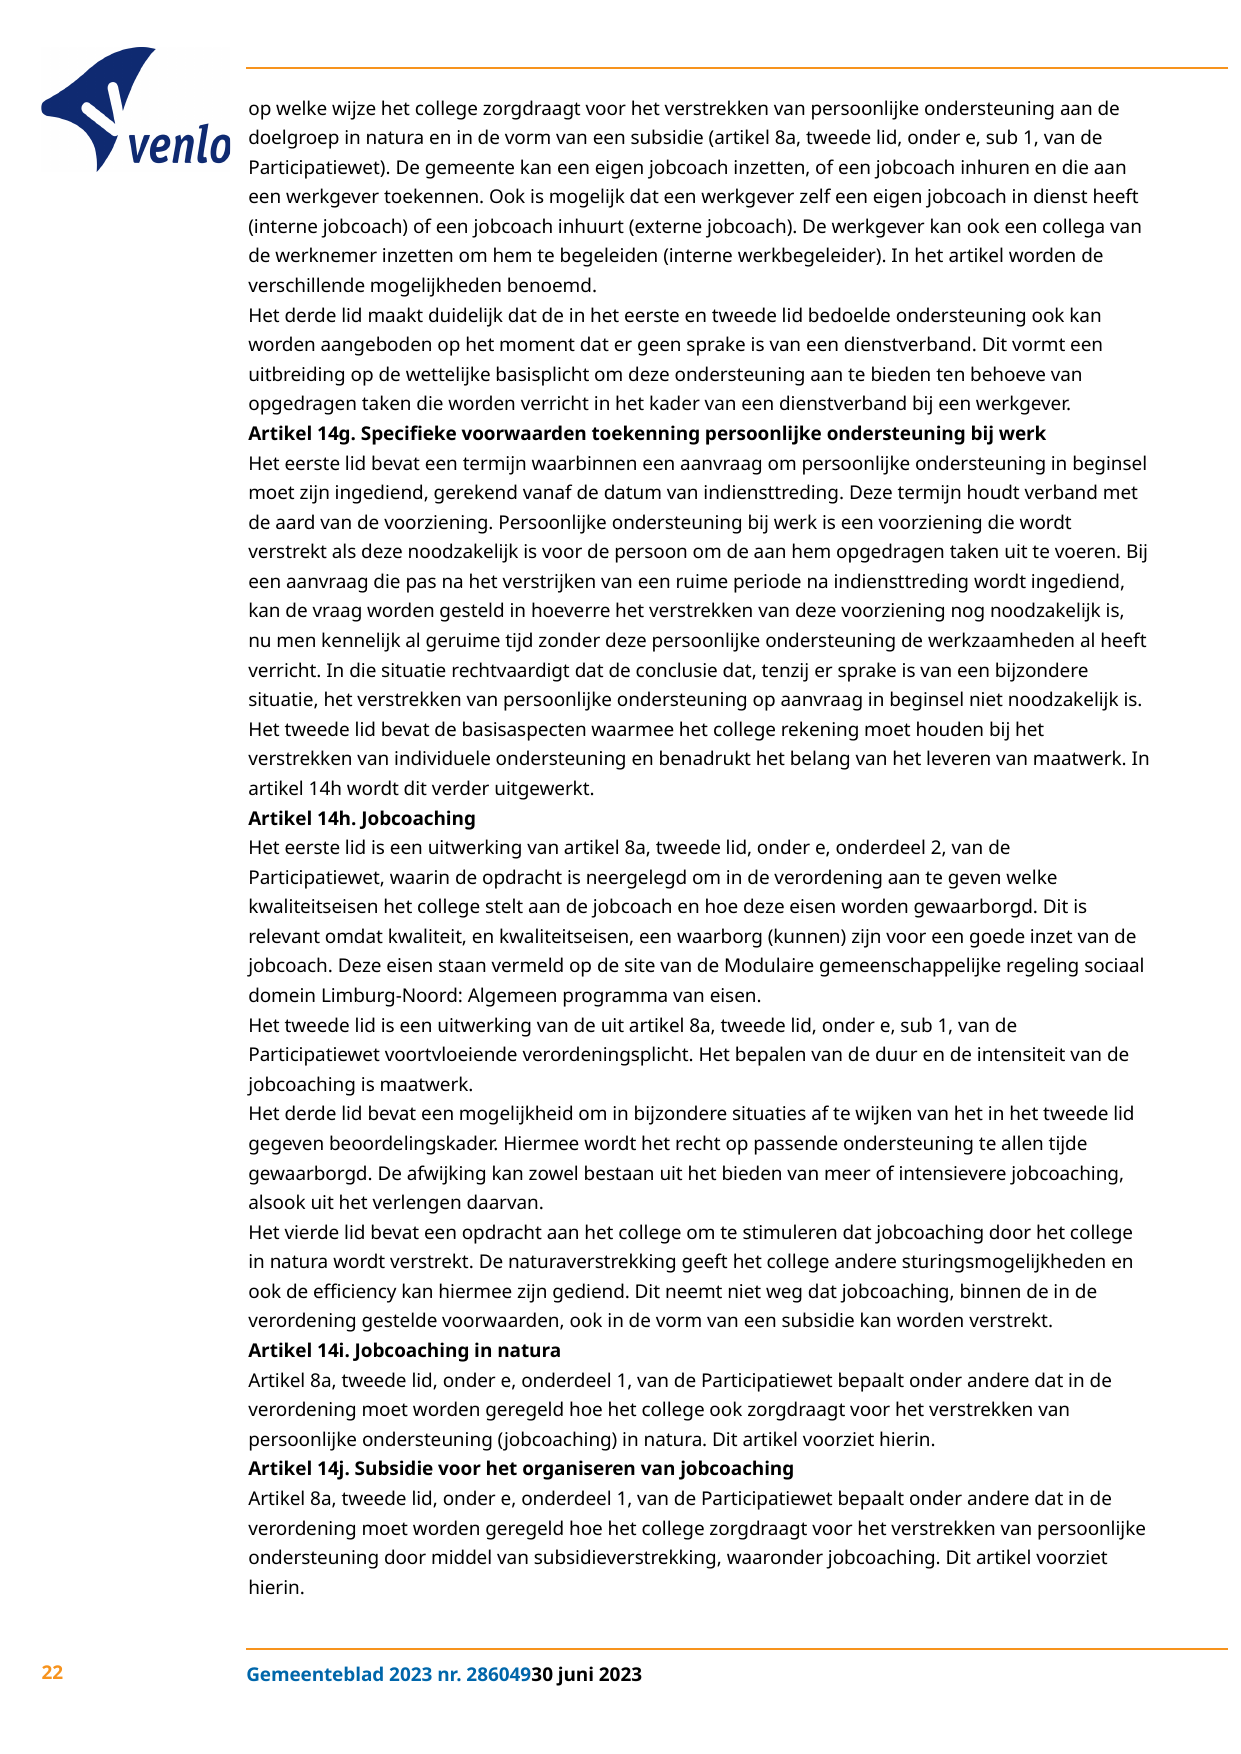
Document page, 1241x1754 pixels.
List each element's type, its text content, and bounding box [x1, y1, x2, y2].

text Het tweede lid is een uitwerking van de uit artikel 8a, tweede lid, onder e, sub 1, van de Participatiewet voortvloeiende verordeningsplicht. Het bepalen van de duur en de intensiteit van de jobcoaching is maatwerk. [248, 1012, 1152, 1097]
text Het eerste lid is een uitwerking van artikel 8a, tweede lid, onder e, onderdeel 2, van de Participatiewet, waarin de opdracht is neergelegd om in de verordening aan te geven welke kwaliteitseisen het college stelt aan de jobcoach en hoe deze eisen worden gewaarborgd. Dit is relevant omdat kwaliteit, en kwaliteitseisen, een waarborg (kunnen) zijn voor een goede inzet van de jobcoach. Deze eisen staan vermeld op de site van de Modulaire gemeenschappelijke regeling sociaal domein Limburg-Noord: Algemeen programma van eisen. [248, 834, 1152, 1008]
text Artikel 14i. Jobcoaching in natura [248, 1337, 1152, 1363]
text Het derde lid maakt duidelijk dat de in het eerste en tweede lid bedoelde ondersteuning ook kan worden aangeboden op het moment dat er geen sprake is van een dienstverband. Dit vormt een uitbreiding op de wettelijke basisplicht om deze ondersteuning aan te bieden ten behoeve van opgedragen taken die worden verricht in het kader van een dienstverband bij een werkgever. [248, 302, 1152, 416]
text Het derde lid bevat een mogelijkheid om in bijzondere situaties af te wijken van het in het tweede lid gegeven beoordelingskader. Hiermee wordt het recht op passende ondersteuning te allen tijde gewaarborgd. De afwijking kan zowel bestaan uit het bieden van meer of intensievere jobcoaching, alsook uit het verlengen daarvan. [248, 1101, 1152, 1215]
picture [41, 47, 231, 172]
text Het tweede lid bevat de basisaspecten waarmee het college rekening moet houden bij het verstrekken van individuele ondersteuning en benadrukt het belang van het leveren van maatwerk. In artikel 14h wordt dit verder uitgewerkt. [248, 716, 1152, 801]
text Het eerste lid bevat een termijn waarbinnen een aanvraag om persoonlijke ondersteuning in beginsel moet zijn ingediend, gerekend vanaf de datum van indiensttreding. Deze termijn houdt verband met de aard van de voorziening. Persoonlijke ondersteuning bij werk is een voorziening die wordt verstrekt als deze noodzakelijk is voor de persoon om de aan hem opgedragen taken uit te voeren. Bij een aanvraag die pas na het verstrijken van een ruime periode na indiensttreding wordt ingediend, kan de vraag worden gesteld in hoeverre het verstrekken van deze voorziening nog noodzakelijk is, nu men kennelijk al geruime tijd zonder deze persoonlijke ondersteuning de werkzaamheden al heeft verricht. In die situatie rechtvaardigt dat de conclusie dat, tenzij er sprake is van een bijzondere situatie, het verstrekken van persoonlijke ondersteuning op aanvraag in beginsel niet noodzakelijk is. [248, 450, 1152, 712]
text Artikel 8a, tweede lid, onder e, onderdeel 1, van de Participatiewet bepaalt onder andere dat in de verordening moet worden geregeld hoe het college ook zorgdraagt voor het verstrekken van persoonlijke ondersteuning (jobcoaching) in natura. Dit artikel voorziet hierin. [248, 1367, 1152, 1452]
text Artikel 14h. Jobcoaching [248, 805, 1152, 831]
text Artikel 14g. Specifieke voorwaarden toekenning persoonlijke ondersteuning bij werk [248, 420, 1152, 446]
text op welke wijze het college zorgdraagt voor het verstrekken van persoonlijke ondersteuning aan de doelgroep in natura en in de vorm van een subsidie (artikel 8a, tweede lid, onder e, sub 1, van de Participatiewet). De gemeente kan een eigen jobcoach inzetten, of een jobcoach inhuren en die aan een werkgever toekennen. Ook is mogelijk dat een werkgever zelf een eigen jobcoach in dienst heeft (interne jobcoach) of een jobcoach inhuurt (externe jobcoach). De werkgever kan ook een collega van de werknemer inzetten om hem te begeleiden (interne werkbegeleider). In het artikel worden de verschillende mogelijkheden benoemd. [248, 95, 1152, 298]
text Artikel 14j. Subsidie voor het organiseren van jobcoaching [248, 1456, 1152, 1481]
text Artikel 8a, tweede lid, onder e, onderdeel 1, van de Participatiewet bepaalt onder andere dat in de verordening moet worden geregeld hoe het college zorgdraagt voor het verstrekken van persoonlijke ondersteuning door middel van subsidieverstrekking, waaronder jobcoaching. Dit artikel voorziet hierin. [248, 1485, 1152, 1600]
text Het vierde lid bevat een opdracht aan het college om te stimuleren dat jobcoaching door het college in natura wordt verstrekt. De naturaverstrekking geeft het college andere sturingsmogelijkheden en ook de efficiency kan hiermee zijn gediend. Dit neemt niet weg dat jobcoaching, binnen de in de verordening gestelde voorwaarden, ook in de vorm van een subsidie kan worden verstrekt. [248, 1219, 1152, 1333]
